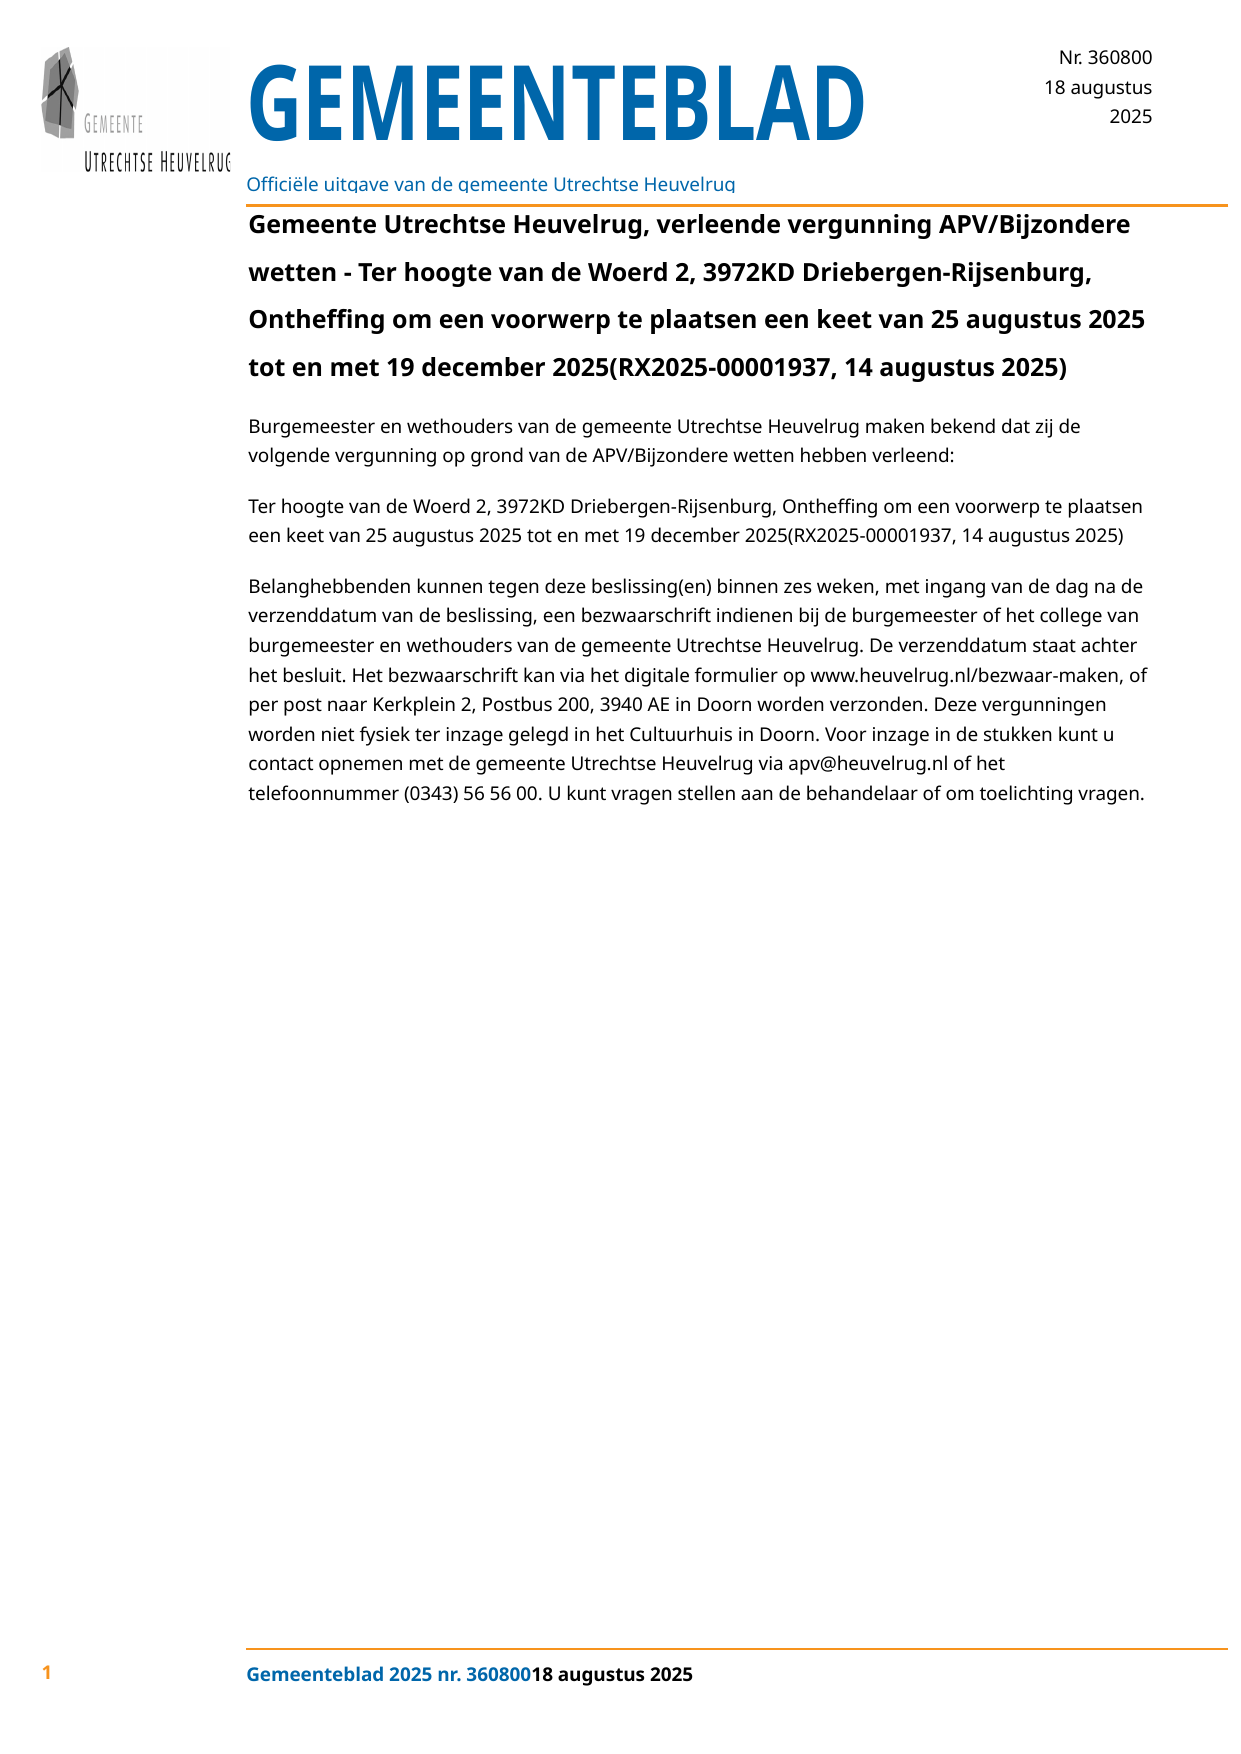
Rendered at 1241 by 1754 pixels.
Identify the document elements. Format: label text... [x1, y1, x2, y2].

picture [41, 47, 231, 172]
text Ter hoogte van de Woerd 2, 3972KD Driebergen-Rijsenburg, Ontheffing om een voorwerp te plaatsen een keet van 25 augustus 2025 tot en met 19 december 2025(RX2025-00001937, 14 augustus 2025) [248, 493, 1152, 548]
text Gemeente Utrechtse Heuvelrug, verleende vergunning APV/Bijzondere wetten - Ter hoogte van de Woerd 2, 3972KD Driebergen-Rijsenburg, Ontheffing om een voorwerp te plaatsen een keet van 25 augustus 2025 tot en met 19 december 2025(RX2025-00001937, 14 augustus 2025) [248, 207, 1152, 384]
text Burgemeester en wethouders van de gemeente Utrechtse Heuvelrug maken bekend dat zij de volgende vergunning op grond van de APV/Bijzondere wetten hebben verleend: [248, 413, 1152, 468]
text Belanghebbenden kunnen tegen deze beslissing(en) binnen zes weken, met ingang van de dag na de verzenddatum van de beslissing, een bezwaarschrift indienen bij de burgemeester of het college van burgemeester en wethouders van de gemeente Utrechtse Heuvelrug. De verzenddatum staat achter het besluit. Het bezwaarschrift kan via het digitale formulier op www.heuvelrug.nl/bezwaar-maken, of per post naar Kerkplein 2, Postbus 200, 3940 AE in Doorn worden verzonden. Deze vergunningen worden niet fysiek ter inzage gelegd in het Cultuurhuis in Doorn. Voor inzage in de stukken kunt u contact opnemen met de gemeente Utrechtse Heuvelrug via apv@heuvelrug.nl of het telefoonnummer (0343) 56 56 00. U kunt vragen stellen aan de behandelaar of om toelichting vragen. [248, 573, 1152, 806]
